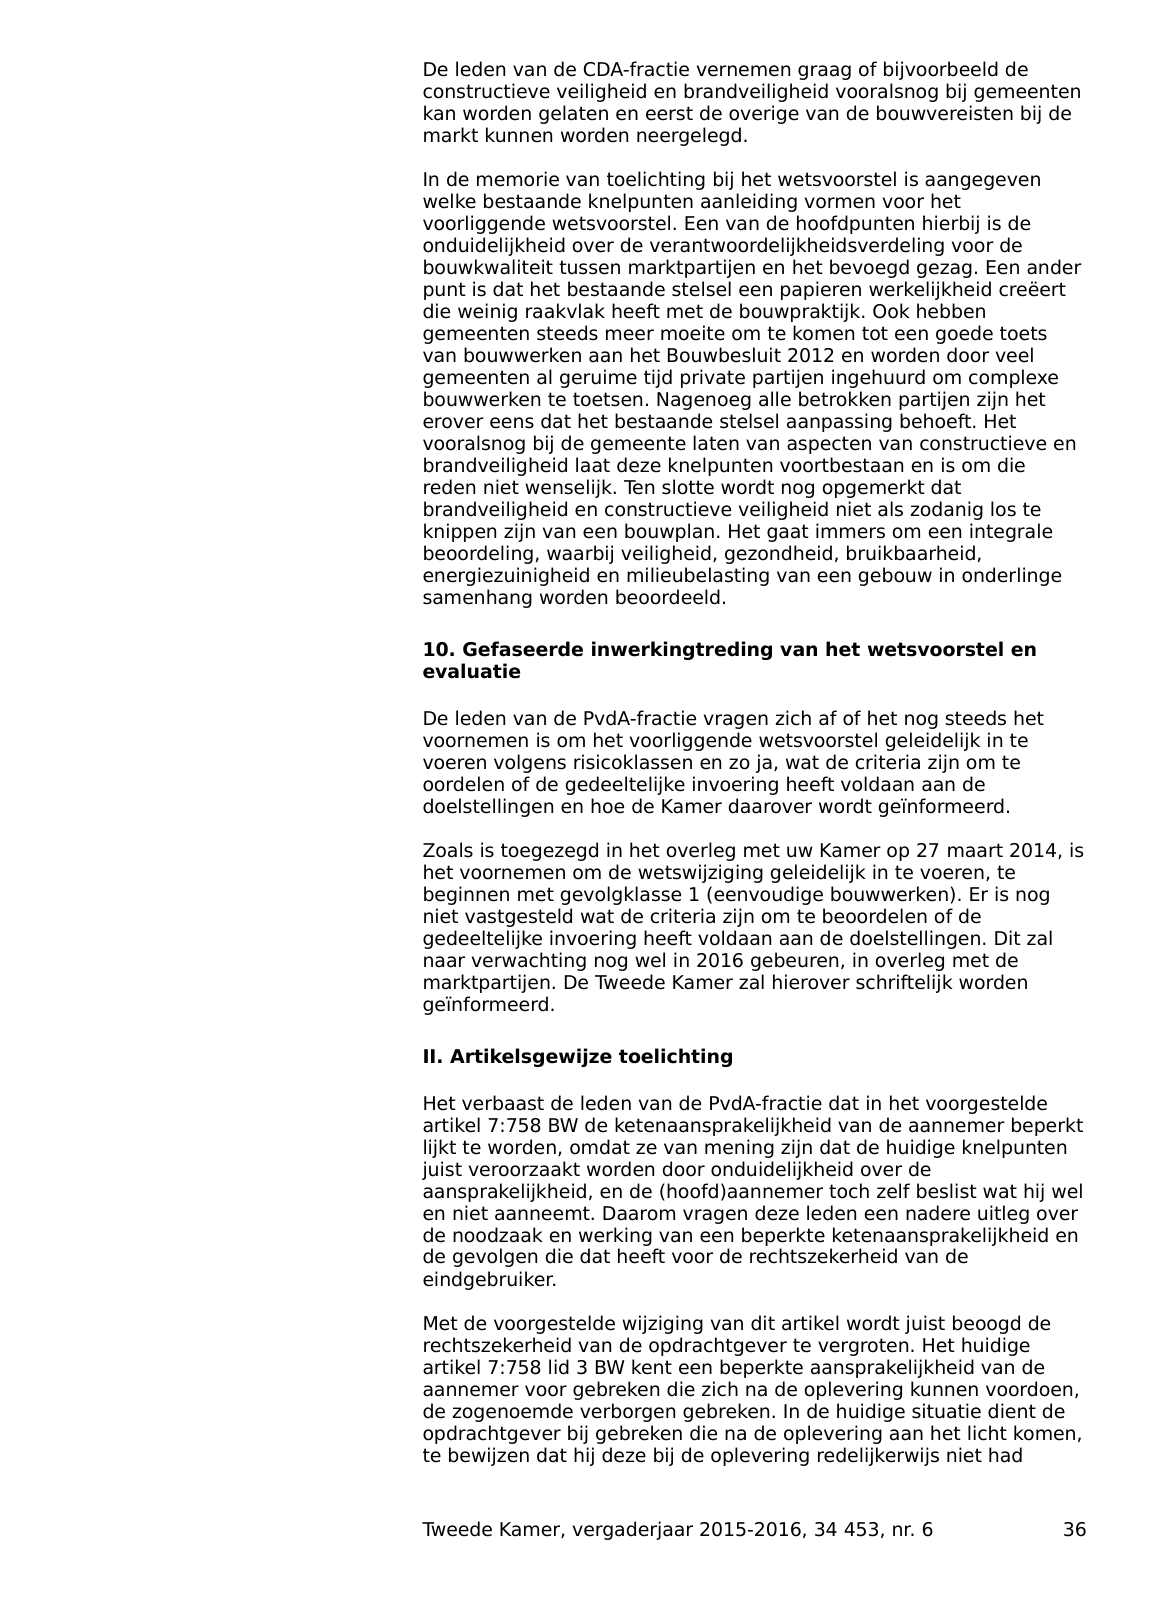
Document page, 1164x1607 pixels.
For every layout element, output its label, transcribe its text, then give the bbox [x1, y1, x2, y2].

text De leden van de PvdA-fractie vragen zich af of het nog steeds het voornemen is om het voorliggende wetsvoorstel geleidelijk in te voeren volgens risicoklassen en zo ja, wat de criteria zijn om te oordelen of de gedeeltelijke invoering heeft voldaan aan de doelstellingen en hoe de Kamer daarover wordt geïnformeerd. [422, 708, 1087, 818]
text Het verbaast de leden van de PvdA-fractie dat in het voorgestelde artikel 7:758 BW de ketenaansprakelijkheid van de aannemer beperkt lijkt te worden, omdat ze van mening zijn dat de huidige knelpunten juist veroorzaakt worden door onduidelijkheid over de aansprakelijkheid, en de (hoofd)aannemer toch zelf beslist wat hij wel en niet aanneemt. Daarom vragen deze leden een nadere uitleg over de noodzaak en werking van een beperkte ketenaansprakelijkheid en de gevolgen die dat heeft voor de rechtszekerheid van de eindgebruiker. [422, 1093, 1087, 1290]
text De leden van de CDA-fractie vernemen graag of bijvoorbeeld de constructieve veiligheid en brandveiligheid vooralsnog bij gemeenten kan worden gelaten en eerst de overige van de bouwvereisten bij de markt kunnen worden neergelegd. [422, 59, 1087, 147]
text Met de voorgestelde wijziging van dit artikel wordt juist beoogd de rechtszekerheid van de opdrachtgever te vergroten. Het huidige artikel 7:758 lid 3 BW kent een beperkte aansprakelijkheid van de aannemer voor gebreken die zich na de oplevering kunnen voordoen, de zogenoemde verborgen gebreken. In de huidige situatie dient de opdrachtgever bij gebreken die na de oplevering aan het licht komen, te bewijzen dat hij deze bij de oplevering redelijkerwijs niet had [422, 1313, 1087, 1466]
subtitle 10. Gefaseerde inwerkingtreding van het wetsvoorstel en evaluatie [422, 639, 1087, 683]
text In de memorie van toelichting bij het wetsvoorstel is aangegeven welke bestaande knelpunten aanleiding vormen voor het voorliggende wetsvoorstel. Een van de hoofdpunten hierbij is de onduidelijkheid over de verantwoordelijkheidsverdeling voor de bouwkwaliteit tussen marktpartijen en het bevoegd gezag. Een ander punt is dat het bestaande stelsel een papieren werkelijkheid creëert die weinig raakvlak heeft met de bouwpraktijk. Ook hebben gemeenten steeds meer moeite om te komen tot een goede toets van bouwwerken aan het Bouwbesluit 2012 en worden door veel gemeenten al geruime tijd private partijen ingehuurd om complexe bouwwerken te toetsen. Nagenoeg alle betrokken partijen zijn het erover eens dat het bestaande stelsel aanpassing behoeft. Het vooralsnog bij de gemeente laten van aspecten van constructieve en brandveiligheid laat deze knelpunten voortbestaan en is om die reden niet wenselijk. Ten slotte wordt nog opgemerkt dat brandveiligheid en constructieve veiligheid niet als zodanig los te knippen zijn van een bouwplan. Het gaat immers om een integrale beoordeling, waarbij veiligheid, gezondheid, bruikbaarheid, energiezuinigheid en milieubelasting van een gebouw in onderlinge samenhang worden beoordeeld. [422, 169, 1087, 609]
text Zoals is toegezegd in het overleg met uw Kamer op 27 maart 2014, is het voornemen om de wetswijziging geleidelijk in te voeren, te beginnen met gevolgklasse 1 (eenvoudige bouwwerken). Er is nog niet vastgesteld wat de criteria zijn om te beoordelen of de gedeeltelijke invoering heeft voldaan aan de doelstellingen. Dit zal naar verwachting nog wel in 2016 gebeuren, in overleg met de marktpartijen. De Tweede Kamer zal hierover schriftelijk worden geïnformeerd. [422, 840, 1087, 1016]
subtitle II. Artikelsgewijze toelichting [422, 1046, 1087, 1068]
